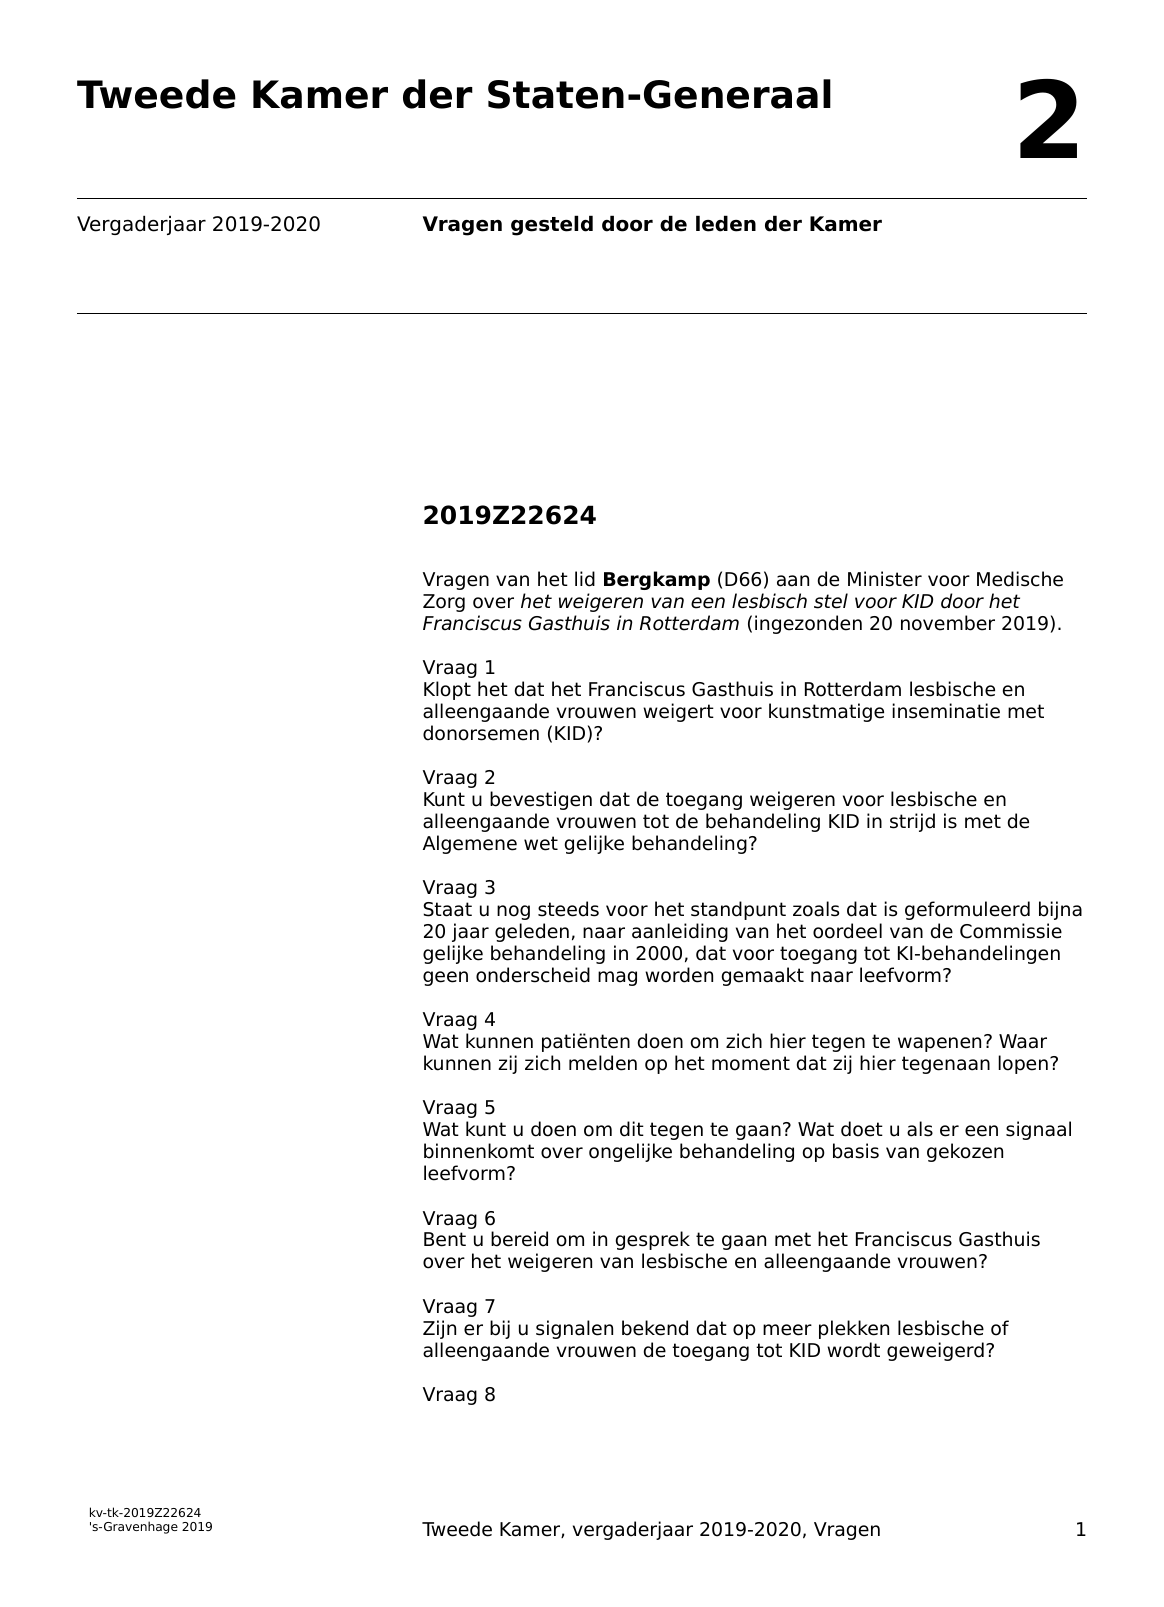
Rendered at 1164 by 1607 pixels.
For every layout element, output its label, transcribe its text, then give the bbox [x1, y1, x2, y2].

text Kunt u bevestigen dat de toegang weigeren voor lesbische en alleengaande vrouwen tot de behandeling KID in strijd is met de Algemene wet gelijke behandeling? [422, 789, 1087, 855]
text Wat kunt u doen om dit tegen te gaan? Wat doet u als er een signaal binnenkomt over ongelijke behandeling op basis van gekozen leefvorm? [422, 1119, 1087, 1185]
text Vraag 5 [422, 1097, 1087, 1119]
text Zijn er bij u signalen bekend dat op meer plekken lesbische of alleengaande vrouwen de toegang tot KID wordt geweigerd? [422, 1317, 1087, 1361]
text Vraag 2 [422, 767, 1087, 789]
text Staat u nog steeds voor het standpunt zoals dat is geformuleerd bijna 20 jaar geleden, naar aanleiding van het oordeel van de Commissie gelijke behandeling in 2000, dat voor toegang tot KI-behandelingen geen onderscheid mag worden gemaakt naar leefvorm? [422, 899, 1087, 987]
text Bent u bereid om in gesprek te gaan met het Franciscus Gasthuis over het weigeren van lesbische en alleengaande vrouwen? [422, 1229, 1087, 1273]
table_header Tweede Kamer der Staten-Generaal [77, 59, 886, 198]
text Vraag 1 [422, 657, 1087, 679]
text Wat kunnen patiënten doen om zich hier tegen te wapenen? Waar kunnen zij zich melden op het moment dat zij hier tegenaan lopen? [422, 1031, 1087, 1075]
text Vraag 6 [422, 1207, 1087, 1229]
text Vraag 4 [422, 1009, 1087, 1031]
text 's-Gravenhage 2019 [88, 1520, 323, 1534]
table_header 2 [886, 59, 1087, 198]
text Vragen van het lid Bergkamp (D66) aan de Minister voor Medische Zorg over het weigeren van een lesbisch stel voor KID door het Franciscus Gasthuis in Rotterdam (ingezonden 20 november 2019). [422, 569, 1087, 635]
text Klopt het dat het Franciscus Gasthuis in Rotterdam lesbische en alleengaande vrouwen weigert voor kunstmatige inseminatie met donorsemen (KID)? [422, 679, 1087, 745]
table_cell Vergaderjaar 2019-2020 [77, 199, 422, 313]
table_cell Vragen gesteld door de leden der Kamer [422, 199, 1087, 313]
text Vraag 3 [422, 877, 1087, 899]
text 2019Z22624 [422, 501, 1087, 531]
text kv-tk-2019Z22624 [88, 1506, 323, 1520]
text Vraag 7 [422, 1296, 1087, 1317]
text Vraag 8 [422, 1384, 1087, 1406]
